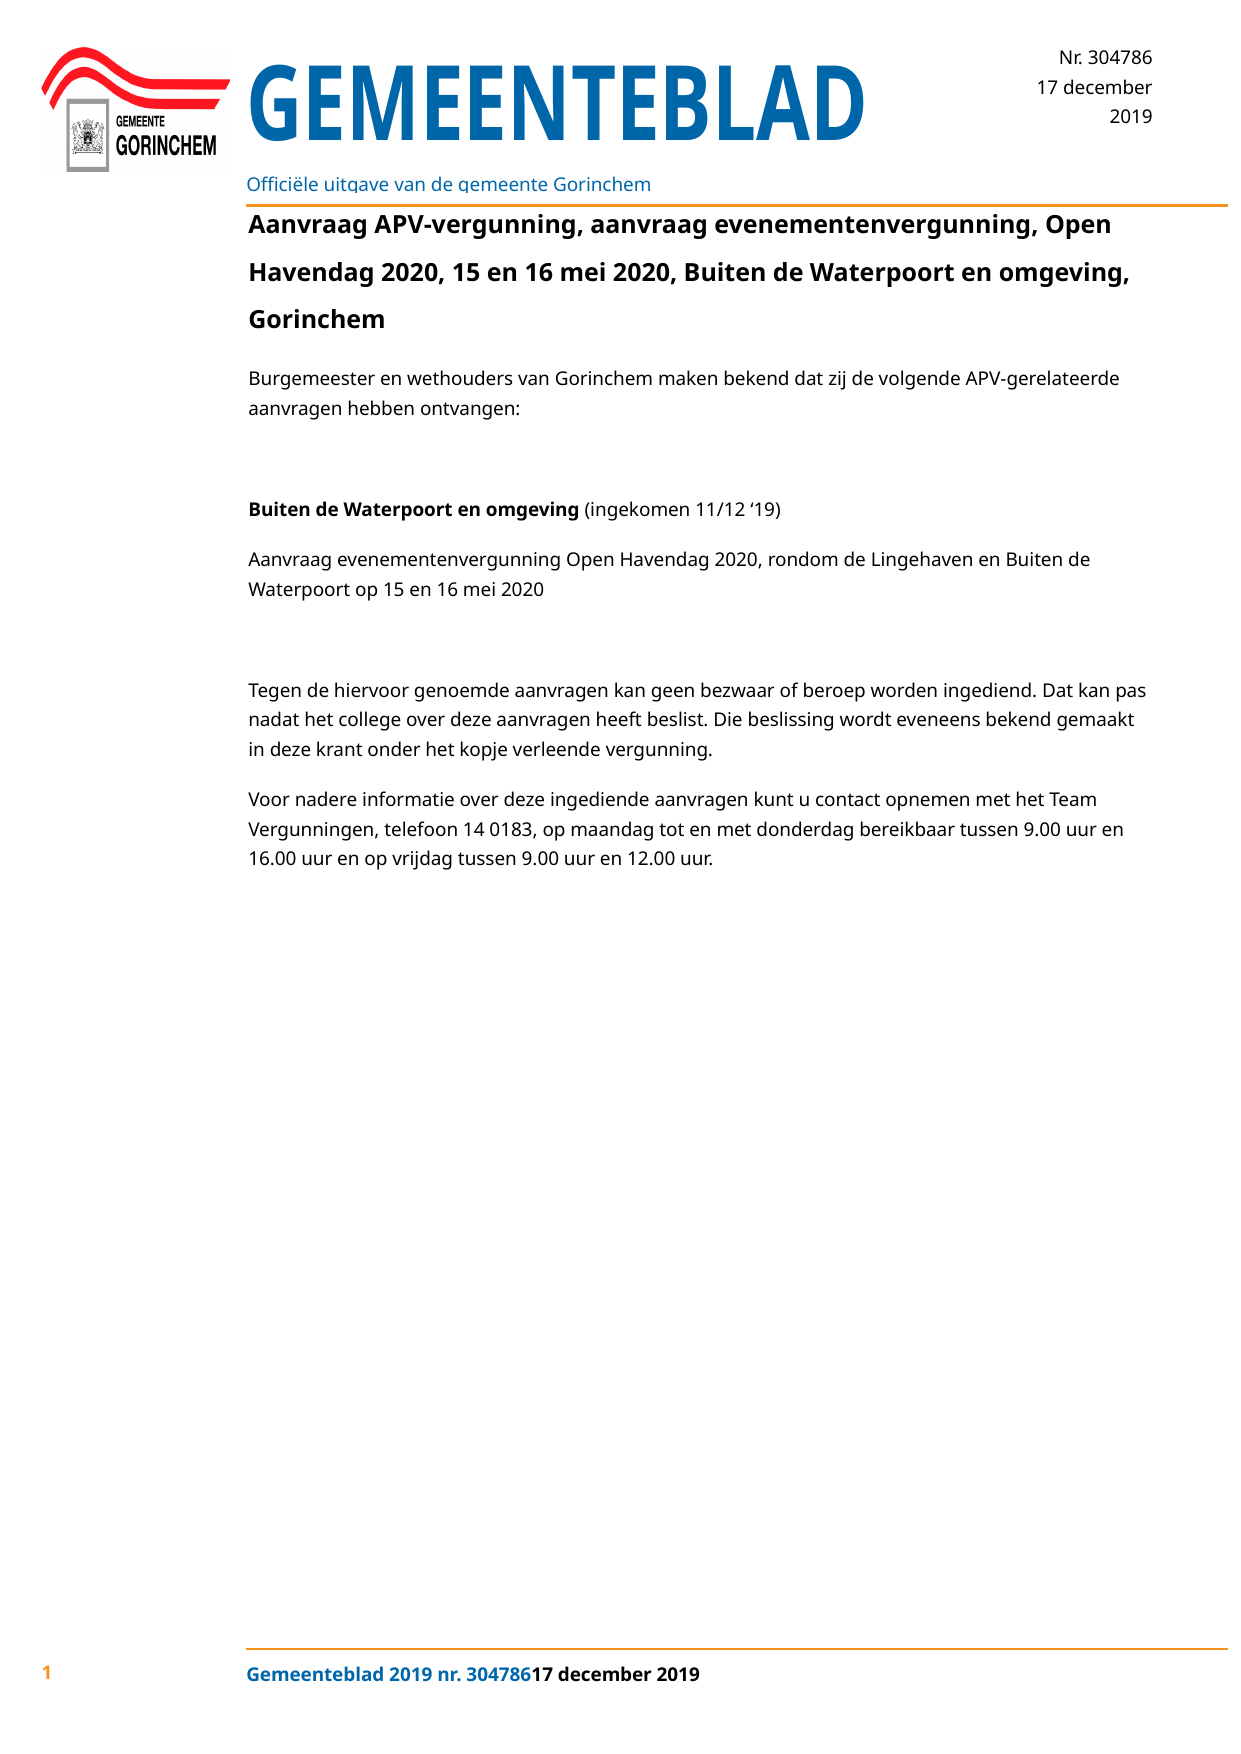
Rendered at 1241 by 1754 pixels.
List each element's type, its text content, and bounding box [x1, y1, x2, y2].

text Voor nadere informatie over deze ingediende aanvragen kunt u contact opnemen met het Team Vergunningen, telefoon 14 0183, op maandag tot en met donderdag bereikbaar tussen 9.00 uur en 16.00 uur en op vrijdag tussen 9.00 uur en 12.00 uur. [248, 786, 1152, 871]
text Aanvraag evenementenvergunning Open Havendag 2020, rondom de Lingehaven en Buiten de Waterpoort op 15 en 16 mei 2020 [248, 546, 1152, 602]
text Burgemeester en wethouders van Gorinchem maken bekend dat zij de volgende APV-gerelateerde aanvragen hebben ontvangen: [248, 366, 1152, 421]
picture [41, 47, 231, 172]
text Buiten de Waterpoort en omgeving (ingekomen 11/12 ‘19) [248, 496, 1152, 522]
text Aanvraag APV-vergunning, aanvraag evenementenvergunning, Open Havendag 2020, 15 en 16 mei 2020, Buiten de Waterpoort en omgeving, Gorinchem [248, 207, 1152, 336]
text Tegen de hiervoor genoemde aanvragen kan geen bezwaar of beroep worden ingediend. Dat kan pas nadat het college over deze aanvragen heeft beslist. Die beslissing wordt eveneens bekend gemaakt in deze krant onder het kopje verleende vergunning. [248, 677, 1152, 762]
